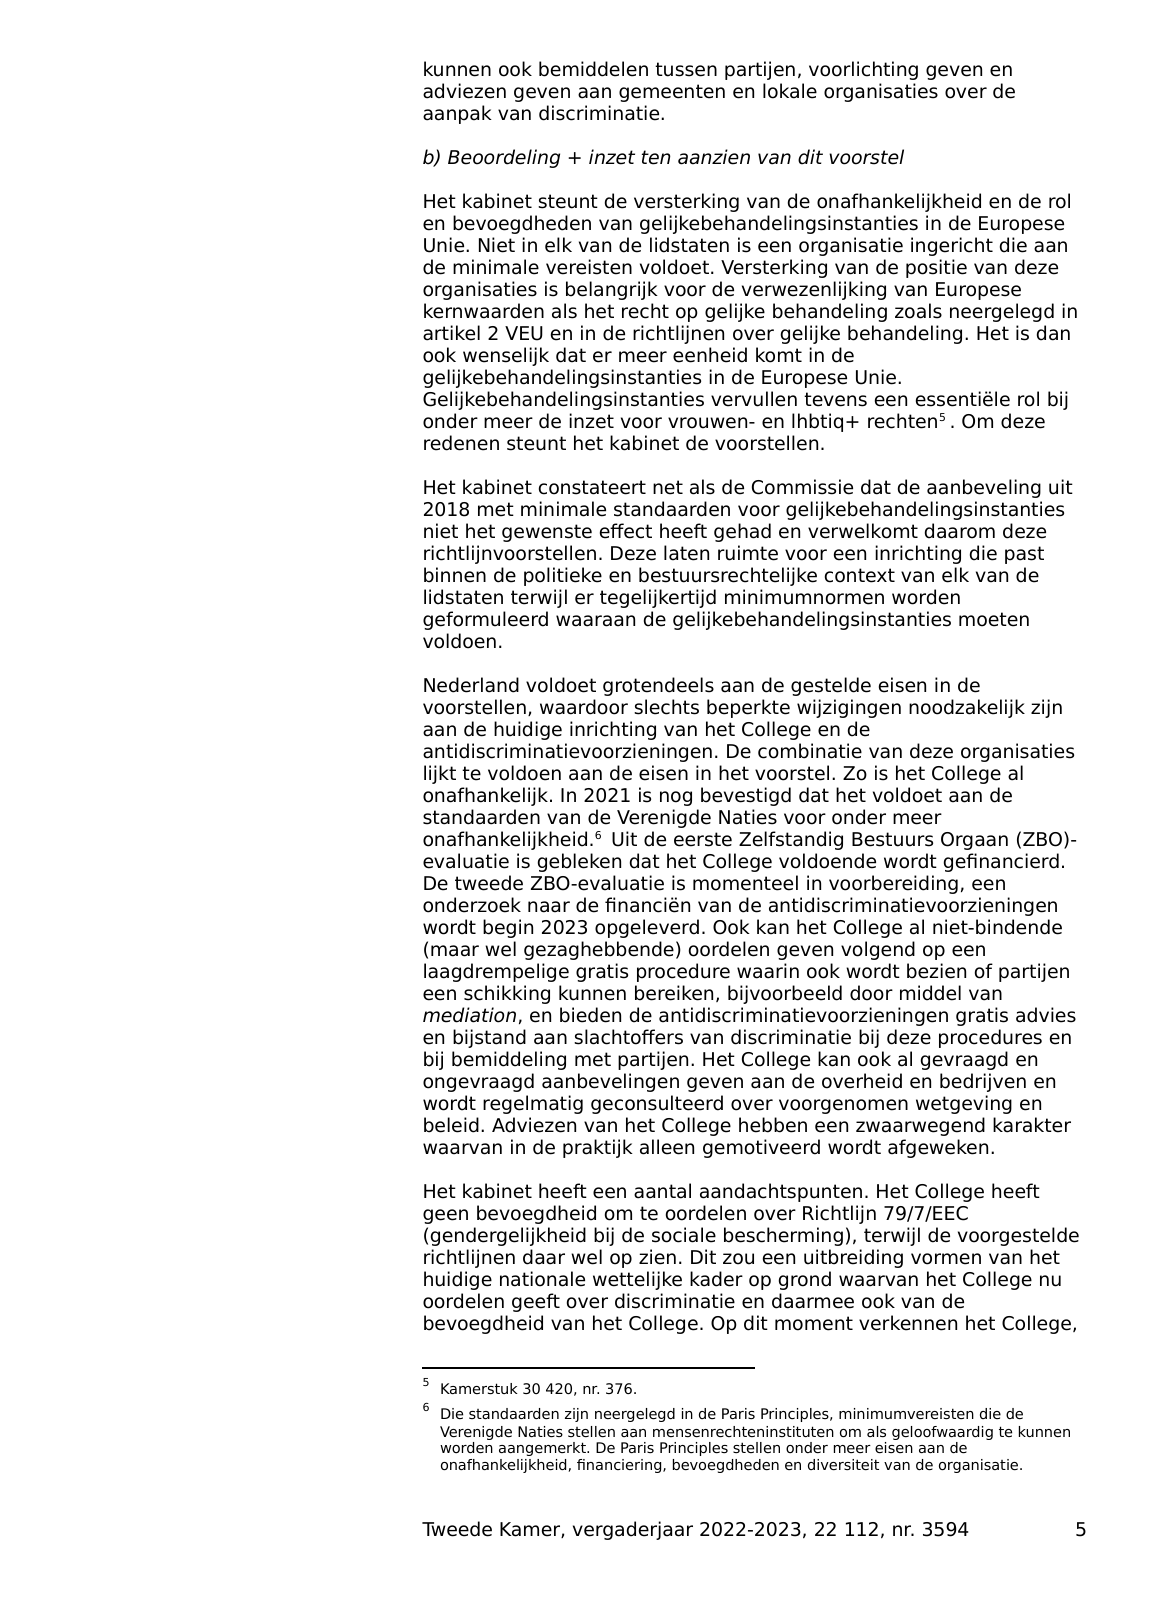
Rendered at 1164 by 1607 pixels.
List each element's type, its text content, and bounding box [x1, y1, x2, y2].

text Het kabinet constateert net als de Commissie dat de aanbeveling uit 2018 met minimale standaarden voor gelijkebehandelingsinstanties niet het gewenste effect heeft gehad en verwelkomt daarom deze richtlijnvoorstellen. Deze laten ruimte voor een inrichting die past binnen de politieke en bestuursrechtelijke context van elk van de lidstaten terwijl er tegelijkertijd minimumnormen worden geformuleerd waaraan de gelijkebehandelingsinstanties moeten voldoen. [422, 477, 1087, 653]
text Kamerstuk 30 420, nr. 376. [422, 1377, 1087, 1399]
text Nederland voldoet grotendeels aan de gestelde eisen in de voorstellen, waardoor slechts beperkte wijzigingen noodzakelijk zijn aan de huidige inrichting van het College en de antidiscriminatievoorzieningen. De combinatie van deze organisaties lijkt te voldoen aan de eisen in het voorstel. Zo is het College al onafhankelijk. In 2021 is nog bevestigd dat het voldoet aan de standaarden van de Verenigde Naties voor onder meer onafhankelijkheid. Uit de eerste Zelfstandig Bestuurs Orgaan (ZBO)-evaluatie is gebleken dat het College voldoende wordt gefinancierd. De tweede ZBO-evaluatie is momenteel in voorbereiding, een onderzoek naar de financiën van de antidiscriminatievoorzieningen wordt begin 2023 opgeleverd. Ook kan het College al niet-bindende (maar wel gezaghebbende) oordelen geven volgend op een laagdrempelige gratis procedure waarin ook wordt bezien of partijen een schikking kunnen bereiken, bijvoorbeeld door middel van mediation, en bieden de antidiscriminatievoorzieningen gratis advies en bijstand aan slachtoffers van discriminatie bij deze procedures en bij bemiddeling met partijen. Het College kan ook al gevraagd en ongevraagd aanbevelingen geven aan de overheid en bedrijven en wordt regelmatig geconsulteerd over voorgenomen wetgeving en beleid. Adviezen van het College hebben een zwaarwegend karakter waarvan in de praktijk alleen gemotiveerd wordt afgeweken. [422, 675, 1087, 1159]
text Het kabinet steunt de versterking van de onafhankelijkheid en de rol en bevoegdheden van gelijkebehandelingsinstanties in de Europese Unie. Niet in elk van de lidstaten is een organisatie ingericht die aan de minimale vereisten voldoet. Versterking van de positie van deze organisaties is belangrijk voor de verwezenlijking van Europese kernwaarden als het recht op gelijke behandeling zoals neergelegd in artikel 2 VEU en in de richtlijnen over gelijke behandeling. Het is dan ook wenselijk dat er meer eenheid komt in de gelijkebehandelingsinstanties in de Europese Unie. Gelijkebehandelingsinstanties vervullen tevens een essentiële rol bij onder meer de inzet voor vrouwen- en lhbtiq+ rechten. Om deze redenen steunt het kabinet de voorstellen. [422, 191, 1087, 455]
text Het kabinet heeft een aantal aandachtspunten. Het College heeft geen bevoegdheid om te oordelen over Richtlijn 79/7/EEC (gendergelijkheid bij de sociale bescherming), terwijl de voorgestelde richtlijnen daar wel op zien. Dit zou een uitbreiding vormen van het huidige nationale wettelijke kader op grond waarvan het College nu oordelen geeft over discriminatie en daarmee ook van de bevoegdheid van het College. Op dit moment verkennen het College, [422, 1181, 1087, 1335]
subtitle b) Beoordeling + inzet ten aanzien van dit voorstel [422, 147, 1087, 169]
text kunnen ook bemiddelen tussen partijen, voorlichting geven en adviezen geven aan gemeenten en lokale organisaties over de aanpak van discriminatie. [422, 59, 1087, 125]
text Die standaarden zijn neergelegd in de Paris Principles, minimumvereisten die de Verenigde Naties stellen aan mensenrechteninstituten om als geloofwaardig te kunnen worden aangemerkt. De Paris Principles stellen onder meer eisen aan de onafhankelijkheid, financiering, bevoegdheden en diversiteit van de organisatie. [422, 1402, 1087, 1474]
